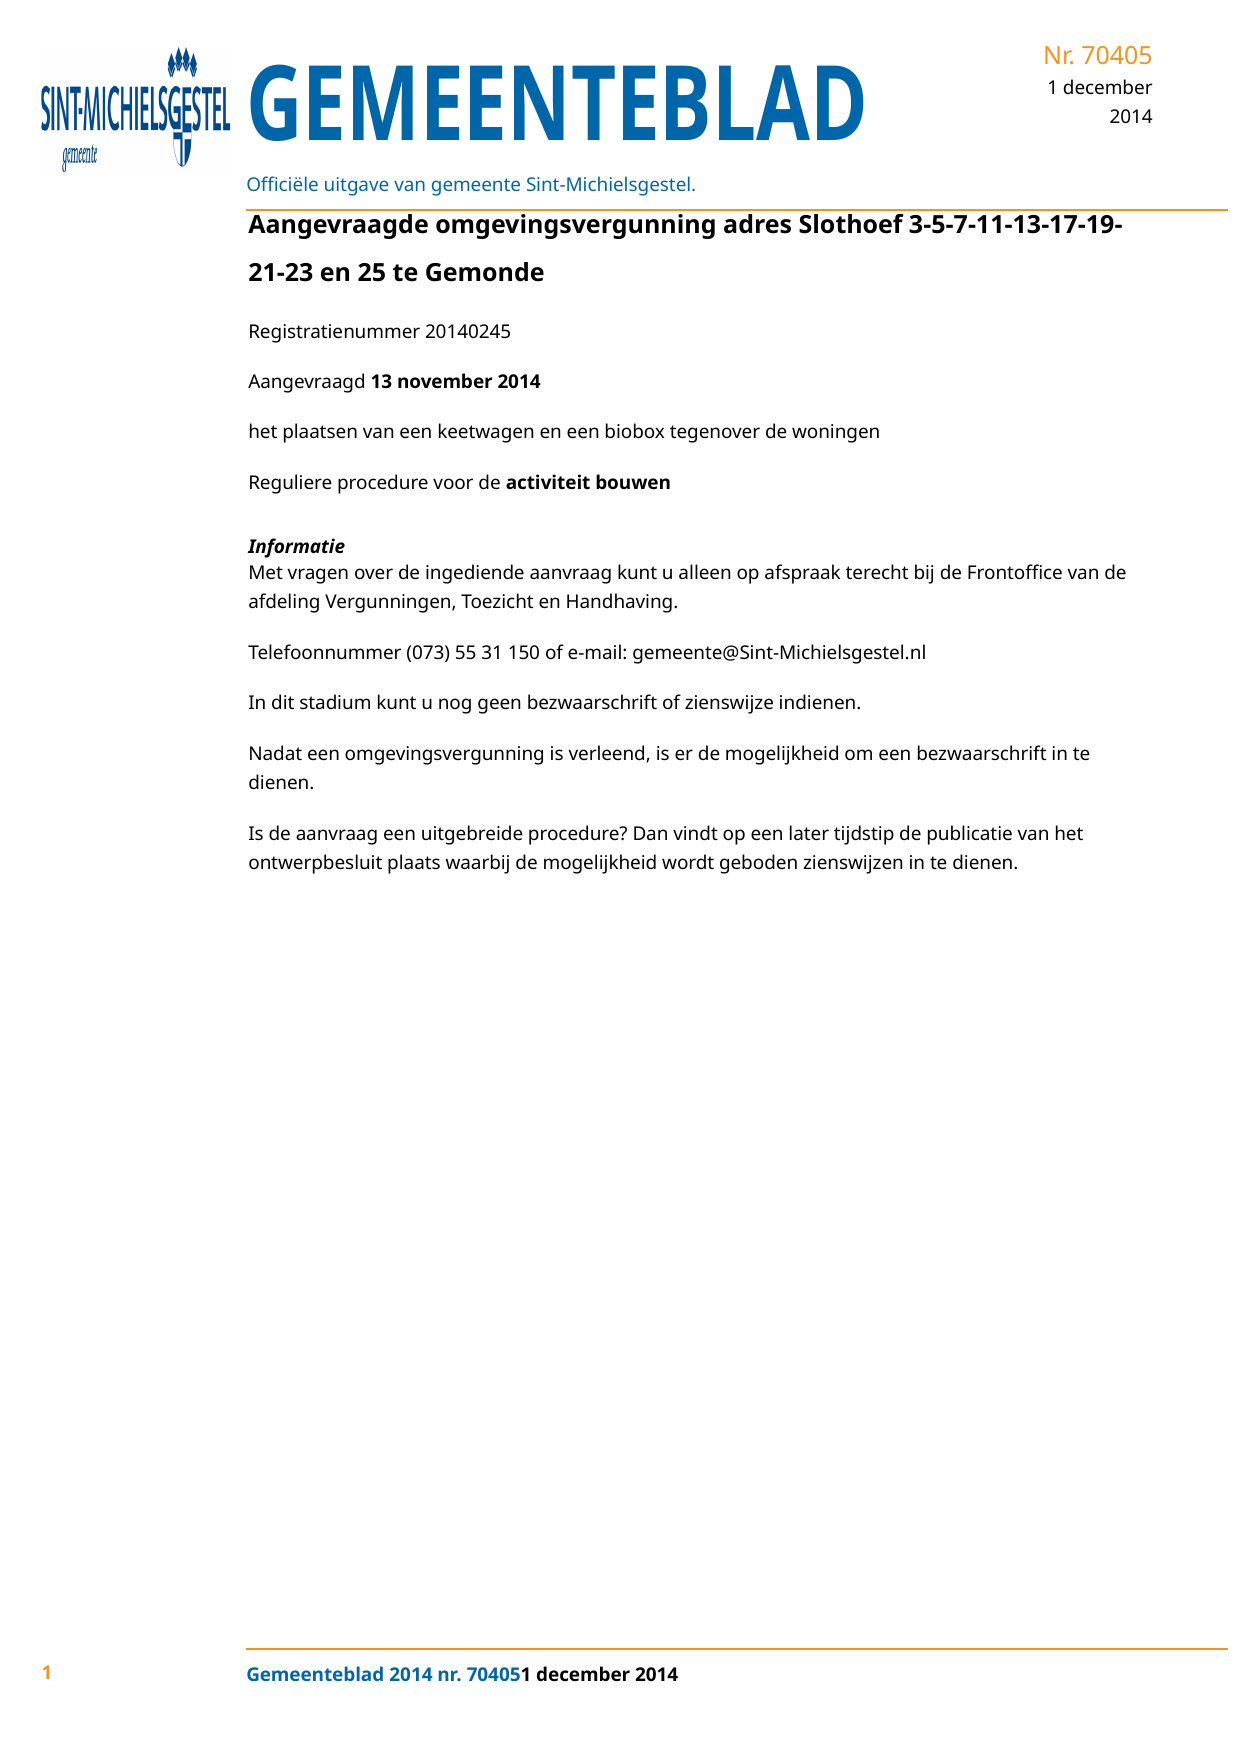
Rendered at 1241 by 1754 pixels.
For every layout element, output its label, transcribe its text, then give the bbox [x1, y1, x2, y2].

text Met vragen over de ingediende aanvraag kunt u alleen op afspraak terecht bij de Frontoffice van de afdeling Vergunningen, Toezicht en Handhaving. [248, 559, 1152, 614]
text Reguliere procedure voor de activiteit bouwen [248, 469, 1152, 495]
text Registratienummer 20140245 [248, 318, 1152, 344]
text Aangevraagde omgevingsvergunning adres Slothoef 3-5-7-11-13-17-19-21-23 en 25 te Gemonde [248, 211, 1152, 288]
text Telefoonnummer (073) 55 31 150 of e-mail: gemeente@Sint-Michielsgestel.nl [248, 639, 1152, 664]
text Nadat een omgevingsvergunning is verleend, is er de mogelijkheid om een bezwaarschrift in te dienen. [248, 740, 1152, 795]
text In dit stadium kunt u nog geen bezwaarschrift of zienswijze indienen. [248, 689, 1152, 715]
text Informatie [248, 533, 1152, 559]
text Aangevraagd 13 november 2014 [248, 368, 1152, 394]
text het plaatsen van een keetwagen en een biobox tegenover de woningen [248, 419, 1152, 444]
text Is de aanvraag een uitgebreide procedure? Dan vindt op een later tijdstip de publicatie van het ontwerpbesluit plaats waarbij de mogelijkheid wordt geboden zienswijzen in te dienen. [248, 820, 1152, 875]
picture [41, 47, 231, 172]
